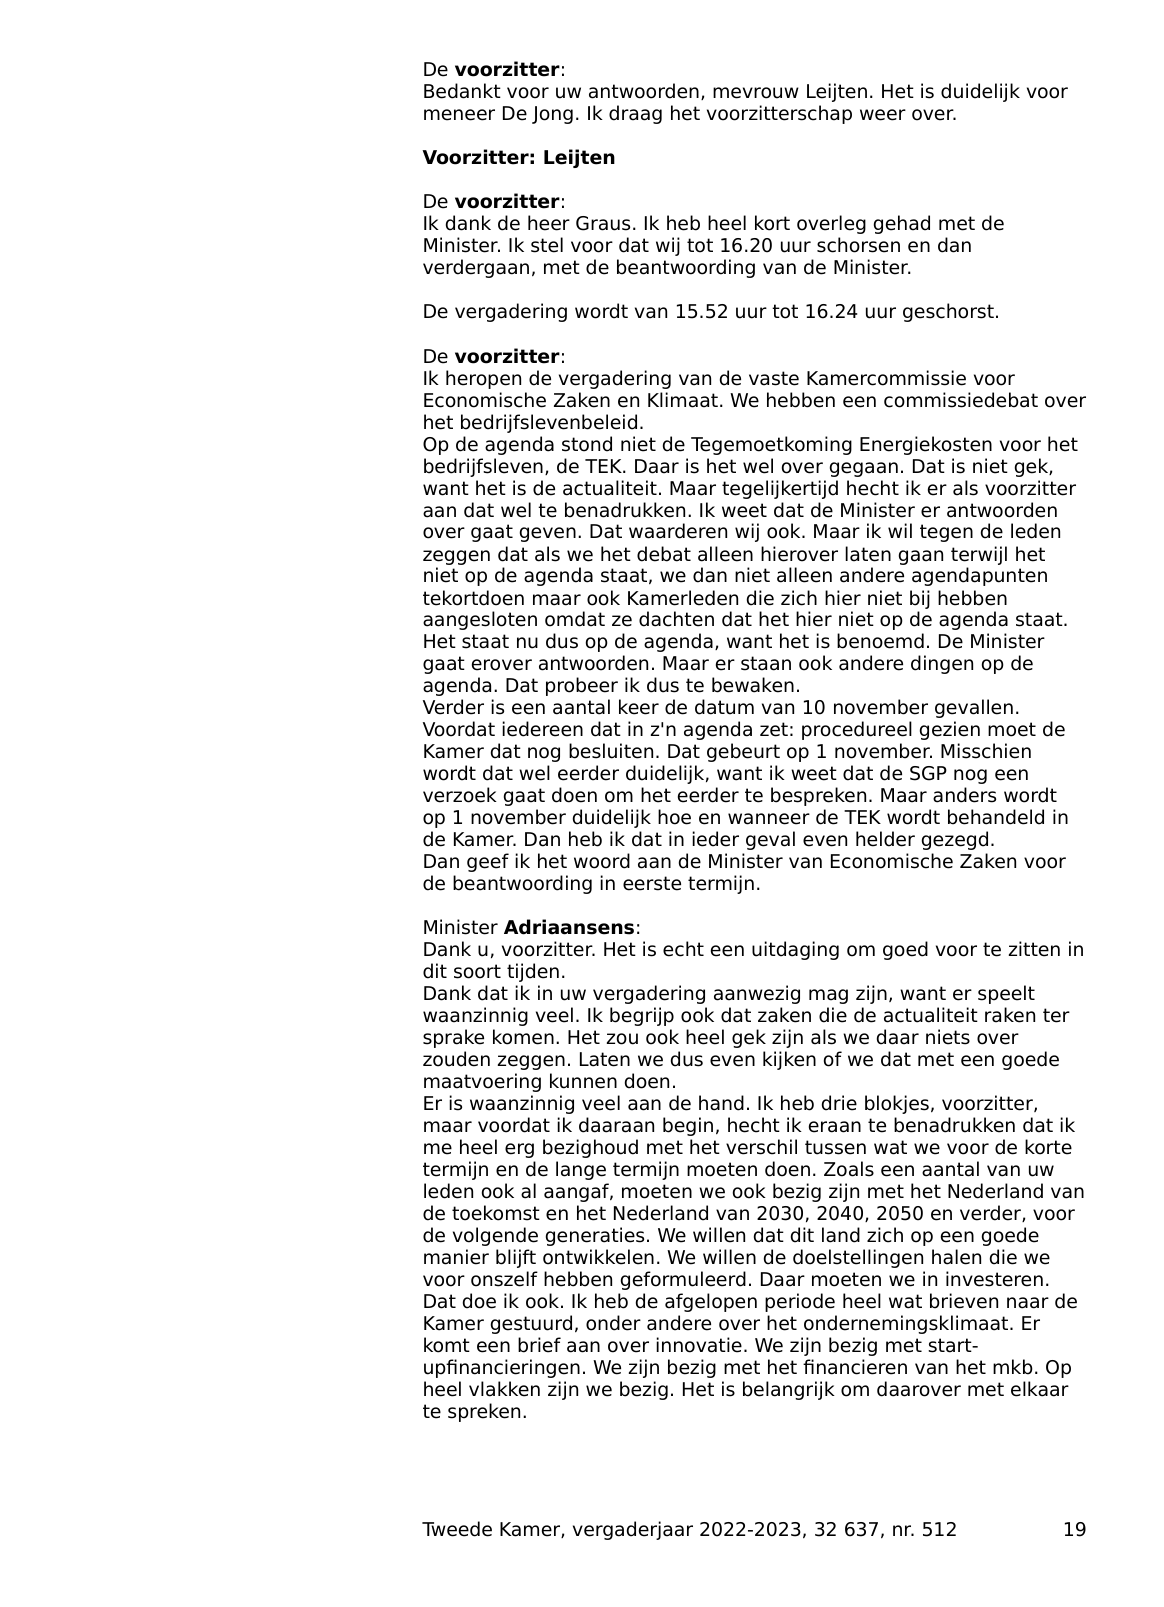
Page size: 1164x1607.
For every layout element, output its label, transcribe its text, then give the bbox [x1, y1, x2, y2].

subtitle Voorzitter: Leijten [422, 147, 1087, 169]
text De voorzitter: [422, 346, 1087, 368]
text Verder is een aantal keer de datum van 10 november gevallen. Voordat iedereen dat in z'n agenda zet: procedureel gezien moet de Kamer dat nog besluiten. Dat gebeurt op 1 november. Misschien wordt dat wel eerder duidelijk, want ik weet dat de SGP nog een verzoek gaat doen om het eerder te bespreken. Maar anders wordt op 1 november duidelijk hoe en wanneer de TEK wordt behandeld in de Kamer. Dan heb ik dat in ieder geval even helder gezegd. [422, 697, 1087, 851]
text Ik dank de heer Graus. Ik heb heel kort overleg gehad met de Minister. Ik stel voor dat wij tot 16.20 uur schorsen en dan verdergaan, met de beantwoording van de Minister. [422, 213, 1087, 279]
text Bedankt voor uw antwoorden, mevrouw Leijten. Het is duidelijk voor meneer De Jong. Ik draag het voorzitterschap weer over. [422, 81, 1087, 125]
text Minister Adriaansens: [422, 917, 1087, 939]
text De voorzitter: [422, 59, 1087, 81]
text Er is waanzinnig veel aan de hand. Ik heb drie blokjes, voorzitter, maar voordat ik daaraan begin, hecht ik eraan te benadrukken dat ik me heel erg bezighoud met het verschil tussen wat we voor de korte termijn en de lange termijn moeten doen. Zoals een aantal van uw leden ook al aangaf, moeten we ook bezig zijn met het Nederland van de toekomst en het Nederland van 2030, 2040, 2050 en verder, voor de volgende generaties. We willen dat dit land zich op een goede manier blijft ontwikkelen. We willen de doelstellingen halen die we voor onszelf hebben geformuleerd. Daar moeten we in investeren. Dat doe ik ook. Ik heb de afgelopen periode heel wat brieven naar de Kamer gestuurd, onder andere over het ondernemingsklimaat. Er komt een brief aan over innovatie. We zijn bezig met start-upfinancieringen. We zijn bezig met het financieren van het mkb. Op heel vlakken zijn we bezig. Het is belangrijk om daarover met elkaar te spreken. [422, 1093, 1087, 1423]
text Dank u, voorzitter. Het is echt een uitdaging om goed voor te zitten in dit soort tijden. [422, 939, 1087, 983]
text Ik heropen de vergadering van de vaste Kamercommissie voor Economische Zaken en Klimaat. We hebben een commissiedebat over het bedrijfslevenbeleid. [422, 368, 1087, 433]
text Dan geef ik het woord aan de Minister van Economische Zaken voor de beantwoording in eerste termijn. [422, 851, 1087, 895]
text De voorzitter: [422, 191, 1087, 213]
text Op de agenda stond niet de Tegemoetkoming Energiekosten voor het bedrijfsleven, de TEK. Daar is het wel over gegaan. Dat is niet gek, want het is de actualiteit. Maar tegelijkertijd hecht ik er als voorzitter aan dat wel te benadrukken. Ik weet dat de Minister er antwoorden over gaat geven. Dat waarderen wij ook. Maar ik wil tegen de leden zeggen dat als we het debat alleen hierover laten gaan terwijl het niet op de agenda staat, we dan niet alleen andere agendapunten tekortdoen maar ook Kamerleden die zich hier niet bij hebben aangesloten omdat ze dachten dat het hier niet op de agenda staat. Het staat nu dus op de agenda, want het is benoemd. De Minister gaat erover antwoorden. Maar er staan ook andere dingen op de agenda. Dat probeer ik dus te bewaken. [422, 433, 1087, 697]
text De vergadering wordt van 15.52 uur tot 16.24 uur geschorst. [422, 301, 1087, 323]
text Dank dat ik in uw vergadering aanwezig mag zijn, want er speelt waanzinnig veel. Ik begrijp ook dat zaken die de actualiteit raken ter sprake komen. Het zou ook heel gek zijn als we daar niets over zouden zeggen. Laten we dus even kijken of we dat met een goede maatvoering kunnen doen. [422, 983, 1087, 1093]
